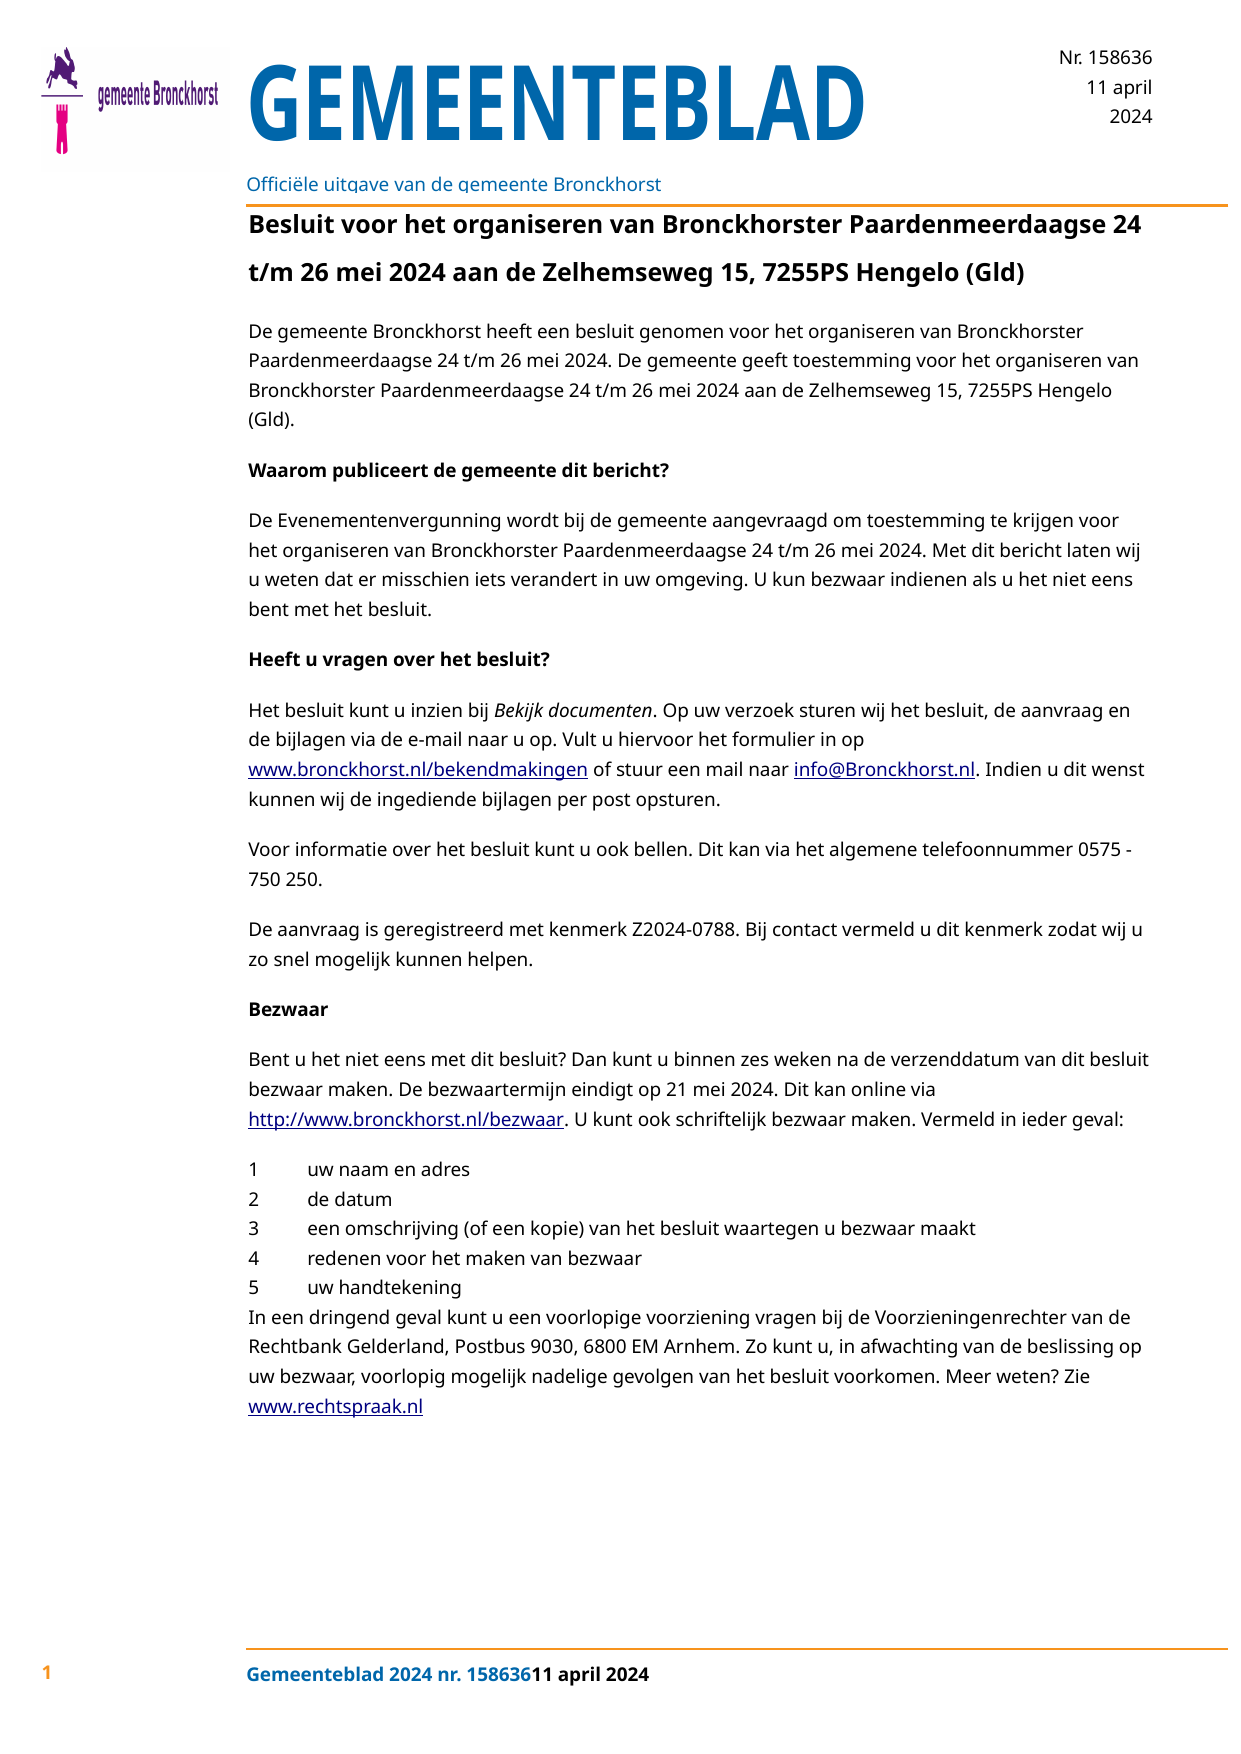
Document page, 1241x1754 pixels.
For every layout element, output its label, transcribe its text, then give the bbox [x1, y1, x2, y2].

text Voor informatie over het besluit kunt u ook bellen. Dit kan via het algemene telefoonnummer 0575 - 750 250. [248, 836, 1152, 892]
text De Evenementenvergunning wordt bij de gemeente aangevraagd om toestemming te krijgen voor het organiseren van Bronckhorster Paardenmeerdaagse 24 t/m 26 mei 2024. Met dit bericht laten wij u weten dat er misschien iets verandert in uw omgeving. U kun bezwaar indienen als u het niet eens bent met het besluit. [248, 507, 1152, 622]
list een omschrijving (of een kopie) van het besluit waartegen u bezwaar maakt [248, 1215, 1152, 1241]
text Besluit voor het organiseren van Bronckhorster Paardenmeerdaagse 24 t/m 26 mei 2024 aan de Zelhemseweg 15, 7255PS Hengelo (Gld) [248, 207, 1152, 288]
text De aanvraag is geregistreerd met kenmerk Z2024-0788. Bij contact vermeld u dit kenmerk zodat wij u zo snel mogelijk kunnen helpen. [248, 916, 1152, 972]
text In een dringend geval kunt u een voorlopige voorziening vragen bij de Voorzieningenrechter van de Rechtbank Gelderland, Postbus 9030, 6800 EM Arnhem. Zo kunt u, in afwachting van de beslissing op uw bezwaar, voorlopig mogelijk nadelige gevolgen van het besluit voorkomen. Meer weten? Zie www.rechtspraak.nl [248, 1304, 1152, 1419]
list de datum [248, 1186, 1152, 1212]
list redenen voor het maken van bezwaar [248, 1245, 1152, 1271]
list uw handtekening [248, 1274, 1152, 1300]
text Bent u het niet eens met dit besluit? Dan kunt u binnen zes weken na de verzenddatum van dit besluit bezwaar maken. De bezwaartermijn eindigt op 21 mei 2024. Dit kan online via http://www.bronckhorst.nl/bezwaar. U kunt ook schriftelijk bezwaar maken. Vermeld in ieder geval: [248, 1047, 1152, 1132]
text Het besluit kunt u inzien bij Bekijk documenten. Op uw verzoek sturen wij het besluit, de aanvraag en de bijlagen via de e-mail naar u op. Vult u hiervoor het formulier in op www.bronckhorst.nl/bekendmakingen of stuur een mail naar info@Bronckhorst.nl. Indien u dit wenst kunnen wij de ingediende bijlagen per post opsturen. [248, 697, 1152, 812]
text Waarom publiceert de gemeente dit bericht? [248, 457, 1152, 483]
list uw naam en adres [248, 1156, 1152, 1182]
text De gemeente Bronckhorst heeft een besluit genomen voor het organiseren van Bronckhorster Paardenmeerdaagse 24 t/m 26 mei 2024. De gemeente geeft toestemming voor het organiseren van Bronckhorster Paardenmeerdaagse 24 t/m 26 mei 2024 aan de Zelhemseweg 15, 7255PS Hengelo (Gld). [248, 318, 1152, 432]
text Bezwaar [248, 996, 1152, 1022]
text Heeft u vragen over het besluit? [248, 647, 1152, 672]
picture [41, 47, 231, 172]
